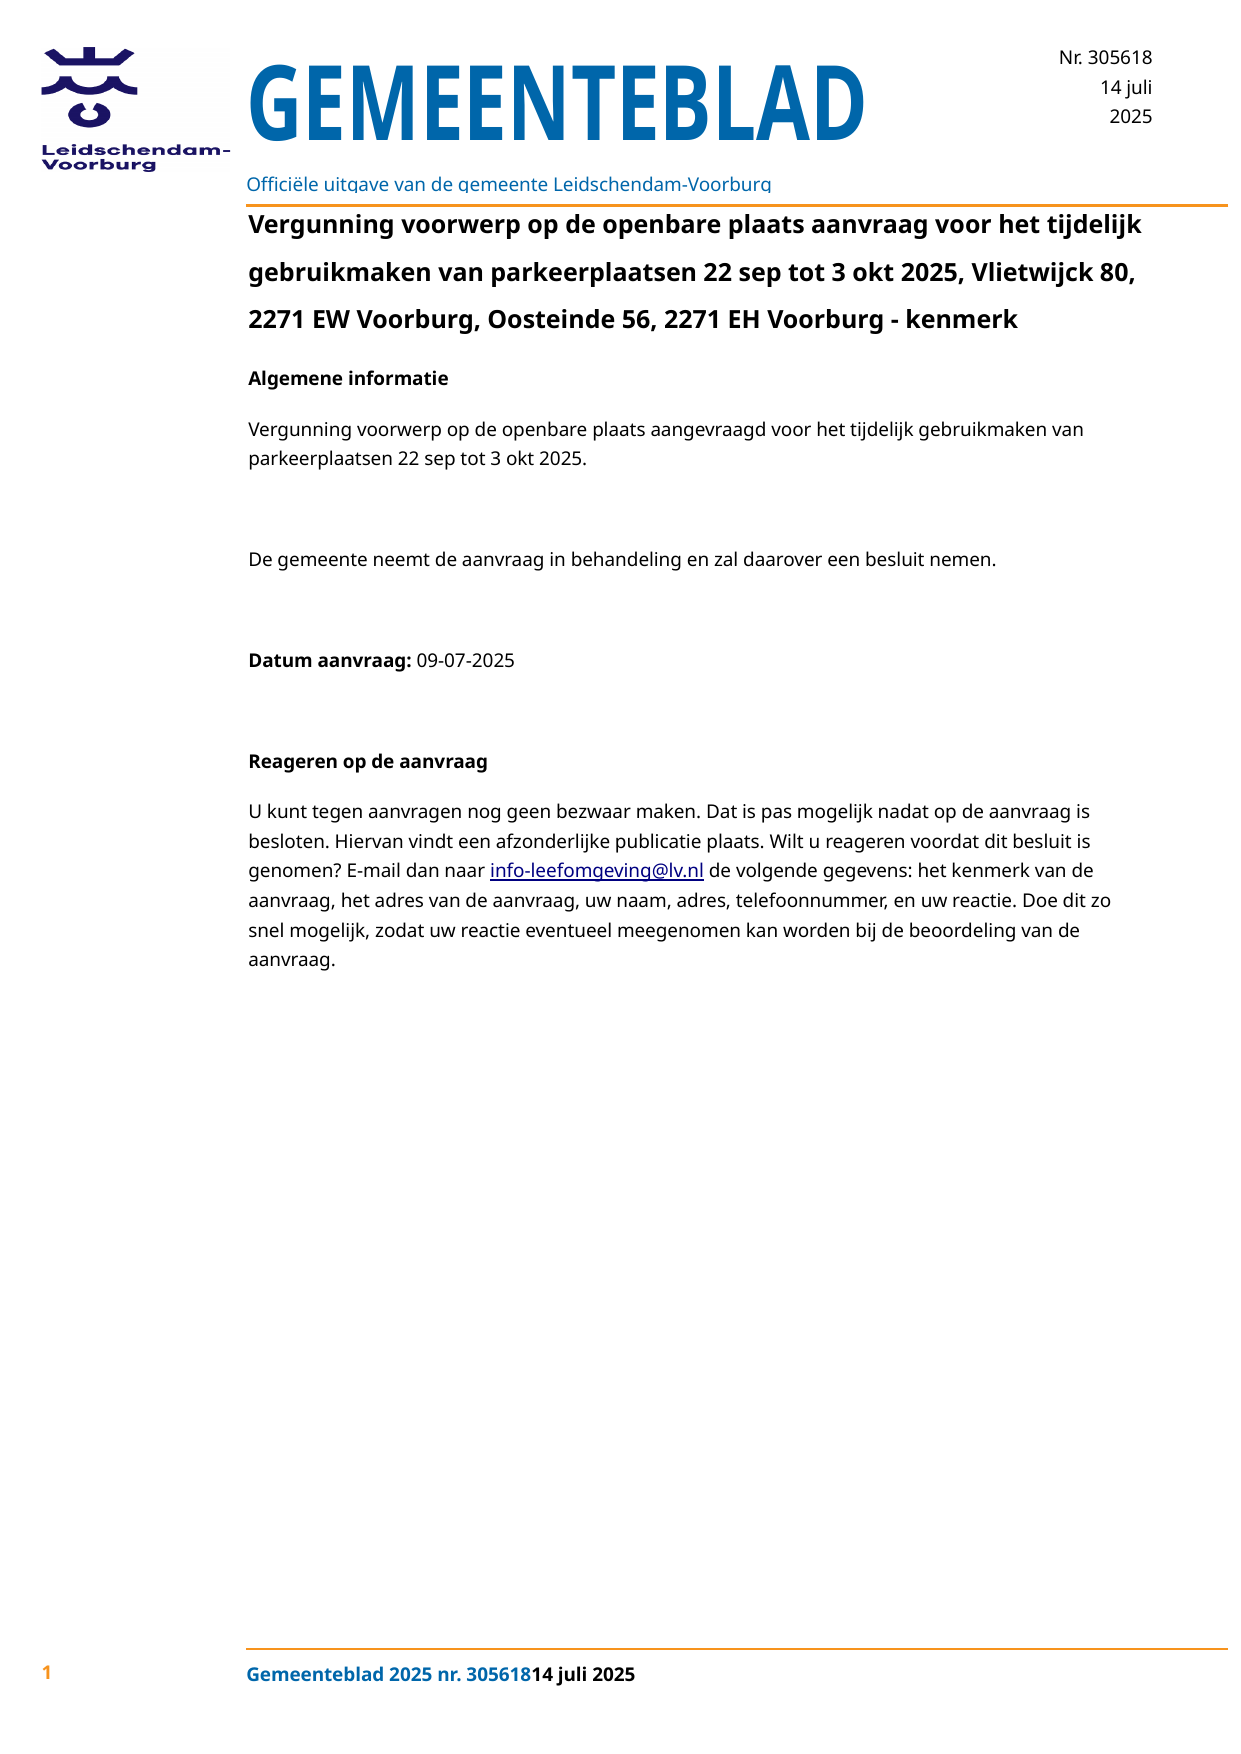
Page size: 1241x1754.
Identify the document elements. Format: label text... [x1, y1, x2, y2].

text Reageren op de aanvraag [248, 748, 1152, 774]
text Vergunning voorwerp op de openbare plaats aangevraagd voor het tijdelijk gebruikmaken van parkeerplaatsen 22 sep tot 3 okt 2025. [248, 416, 1152, 471]
text Algemene informatie [248, 366, 1152, 391]
text U kunt tegen aanvragen nog geen bezwaar maken. Dat is pas mogelijk nadat op de aanvraag is besloten. Hiervan vindt een afzonderlijke publicatie plaats. Wilt u reageren voordat dit besluit is genomen? E-mail dan naar info-leefomgeving@lv.nl de volgende gegevens: het kenmerk van de aanvraag, het adres van de aanvraag, uw naam, adres, telefoonnummer, en uw reactie. Doe dit zo snel mogelijk, zodat uw reactie eventueel meegenomen kan worden bij de beoordeling van de aanvraag. [248, 798, 1152, 972]
text Datum aanvraag: 09-07-2025 [248, 647, 1152, 673]
picture [41, 47, 231, 172]
text De gemeente neemt de aanvraag in behandeling en zal daarover een besluit nemen. [248, 546, 1152, 572]
text Vergunning voorwerp op de openbare plaats aanvraag voor het tijdelijk gebruikmaken van parkeerplaatsen 22 sep tot 3 okt 2025, Vlietwijck 80, 2271 EW Voorburg, Oosteinde 56, 2271 EH Voorburg - kenmerk [248, 207, 1152, 336]
